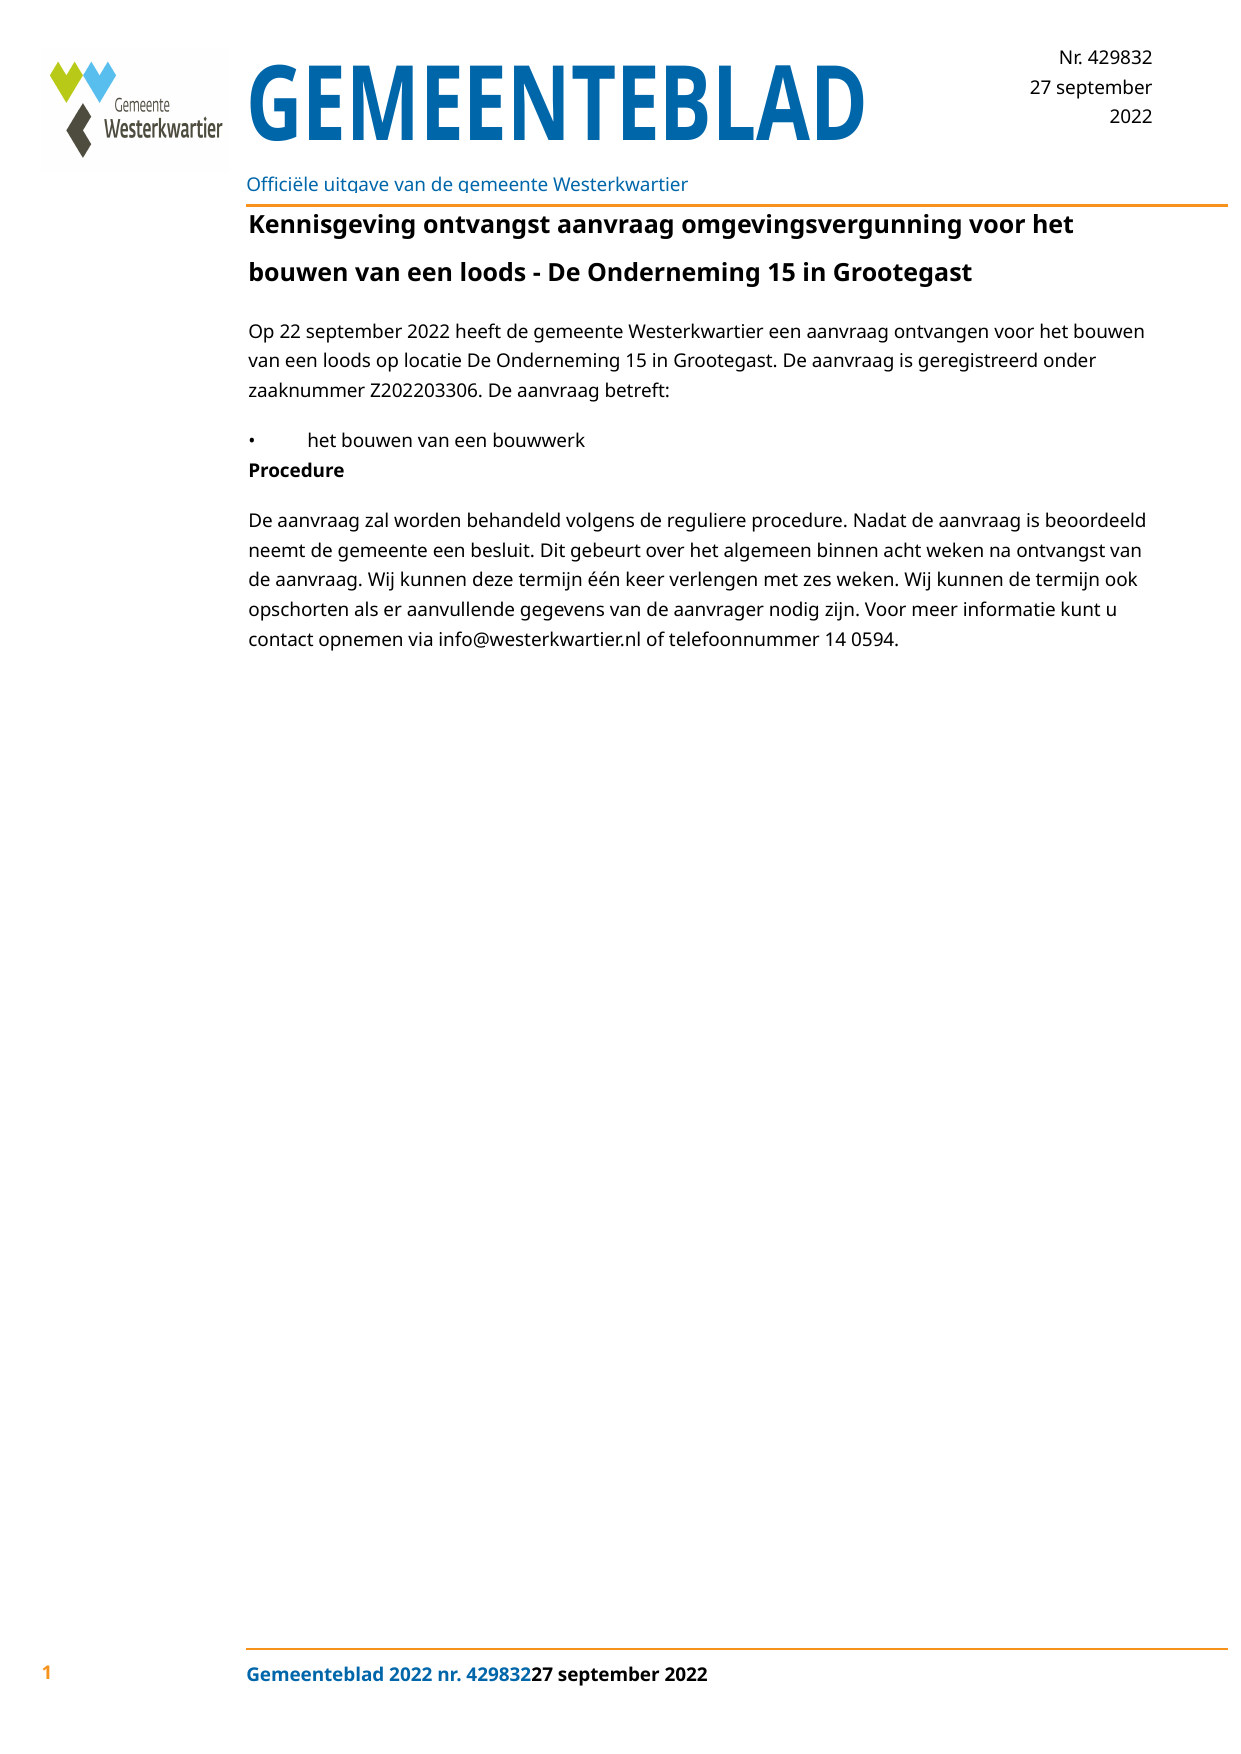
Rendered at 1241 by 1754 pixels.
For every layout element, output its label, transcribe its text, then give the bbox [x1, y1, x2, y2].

text Procedure [248, 457, 1152, 483]
text De aanvraag zal worden behandeld volgens de reguliere procedure. Nadat de aanvraag is beoordeeld neemt de gemeente een besluit. Dit gebeurt over het algemeen binnen acht weken na ontvangst van de aanvraag. Wij kunnen deze termijn één keer verlengen met zes weken. Wij kunnen de termijn ook opschorten als er aanvullende gegevens van de aanvrager nodig zijn. Voor meer informatie kunt u contact opnemen via info@westerkwartier.nl of telefoonnummer 14 0594. [248, 507, 1152, 652]
text Kennisgeving ontvangst aanvraag omgevingsvergunning voor het bouwen van een loods - De Onderneming 15 in Grootegast [248, 207, 1152, 288]
text Op 22 september 2022 heeft de gemeente Westerkwartier een aanvraag ontvangen voor het bouwen van een loods op locatie De Onderneming 15 in Grootegast. De aanvraag is geregistreerd onder zaaknummer Z202203306. De aanvraag betreft: [248, 318, 1152, 403]
picture [41, 47, 231, 172]
list het bouwen van een bouwwerk [248, 427, 1152, 453]
